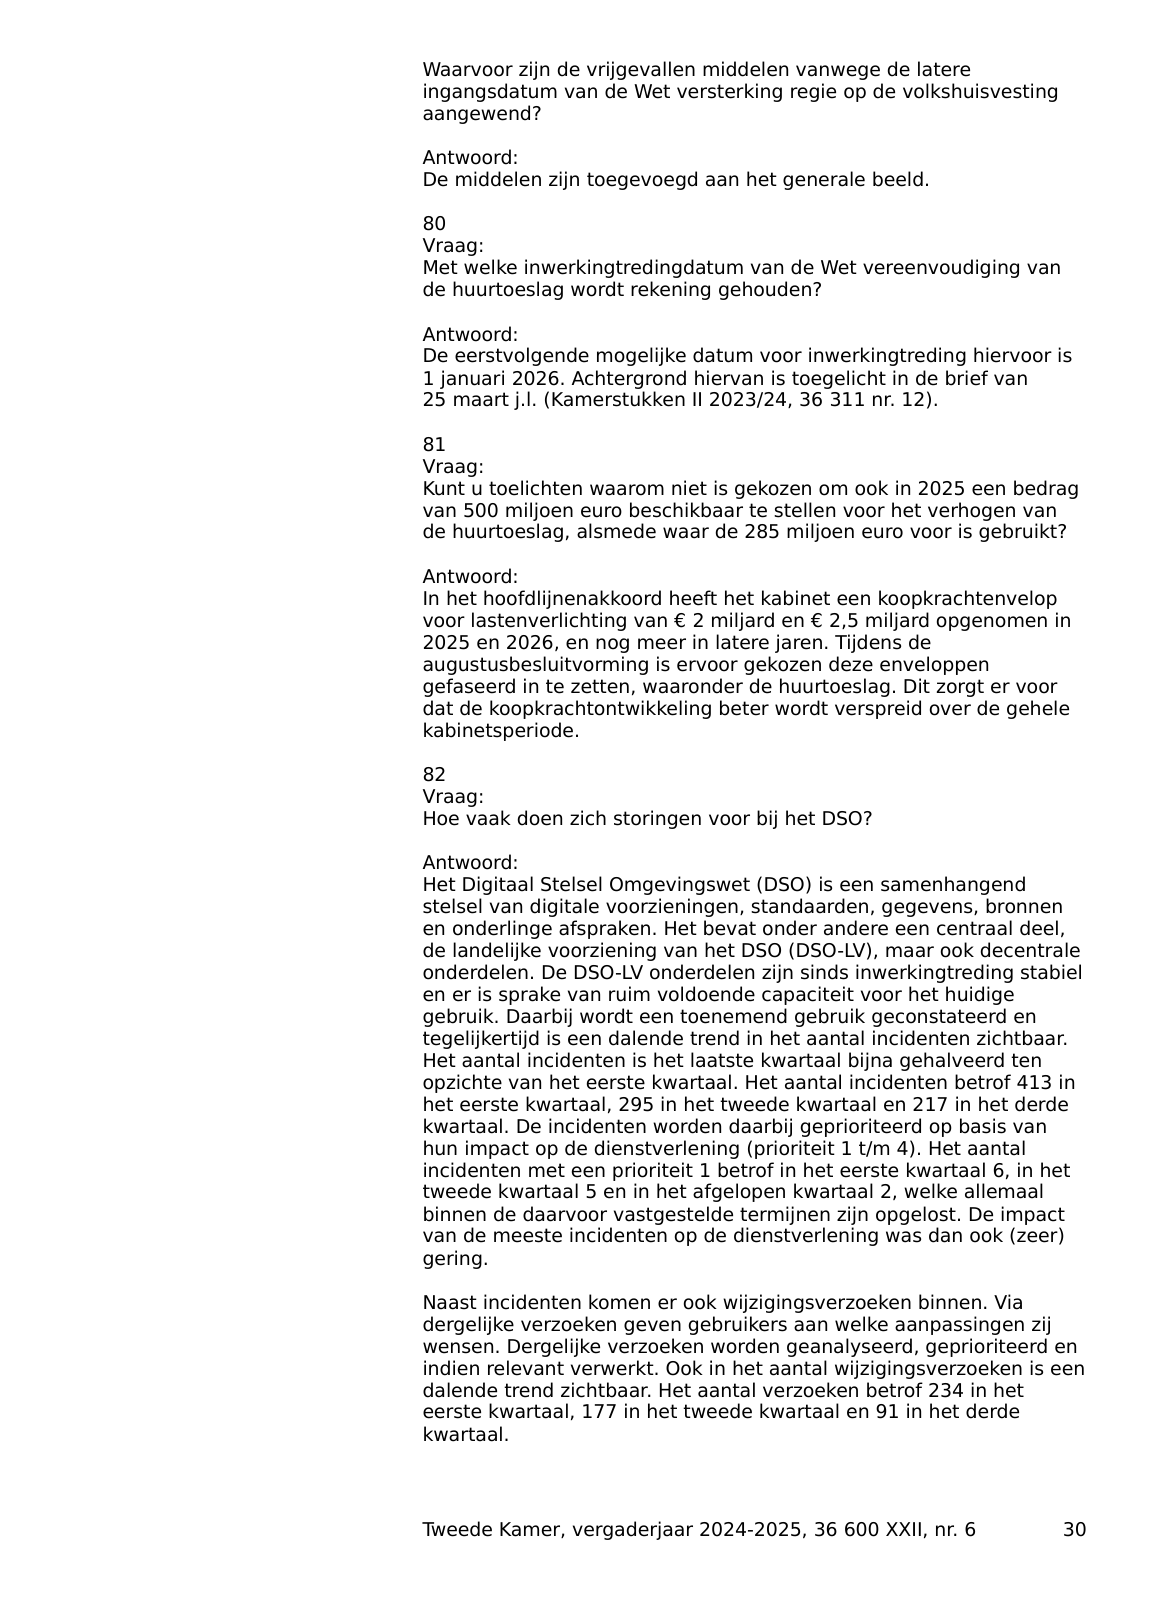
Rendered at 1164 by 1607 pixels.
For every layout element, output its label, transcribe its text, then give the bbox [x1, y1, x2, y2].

text 81 [422, 433, 1087, 456]
text Vraag: [422, 235, 1087, 257]
text Hoe vaak doen zich storingen voor bij het DSO? [422, 808, 1087, 829]
text De middelen zijn toegevoegd aan het generale beeld. [422, 169, 1087, 191]
text Antwoord: [422, 147, 1087, 169]
text De eerstvolgende mogelijke datum voor inwerkingtreding hiervoor is 1 januari 2026. Achtergrond hiervan is toegelicht in de brief van 25 maart j.l. (Kamerstukken II 2023/24, 36 311 nr. 12). [422, 345, 1087, 411]
text In het hoofdlijnenakkoord heeft het kabinet een koopkrachtenvelop voor lastenverlichting van € 2 miljard en € 2,5 miljard opgenomen in 2025 en 2026, en nog meer in latere jaren. Tijdens de augustusbesluitvorming is ervoor gekozen deze enveloppen gefaseerd in te zetten, waaronder de huurtoeslag. Dit zorgt er voor dat de koopkrachtontwikkeling beter wordt verspreid over de gehele kabinetsperiode. [422, 588, 1087, 741]
text Waarvoor zijn de vrijgevallen middelen vanwege de latere ingangsdatum van de Wet versterking regie op de volkshuisvesting aangewend? [422, 59, 1087, 125]
text Vraag: [422, 786, 1087, 808]
text Antwoord: [422, 852, 1087, 874]
text Antwoord: [422, 566, 1087, 588]
text Naast incidenten komen er ook wijzigingsverzoeken binnen. Via dergelijke verzoeken geven gebruikers aan welke aanpassingen zij wensen. Dergelijke verzoeken worden geanalyseerd, geprioriteerd en indien relevant verwerkt. Ook in het aantal wijzigingsverzoeken is een dalende trend zichtbaar. Het aantal verzoeken betrof 234 in het eerste kwartaal, 177 in het tweede kwartaal en 91 in het derde kwartaal. [422, 1292, 1087, 1445]
text Het Digitaal Stelsel Omgevingswet (DSO) is een samenhangend stelsel van digitale voorzieningen, standaarden, gegevens, bronnen en onderlinge afspraken. Het bevat onder andere een centraal deel, de landelijke voorziening van het DSO (DSO-LV), maar ook decentrale onderdelen. De DSO-LV onderdelen zijn sinds inwerkingtreding stabiel en er is sprake van ruim voldoende capaciteit voor het huidige gebruik. Daarbij wordt een toenemend gebruik geconstateerd en tegelijkertijd is een dalende trend in het aantal incidenten zichtbaar. Het aantal incidenten is het laatste kwartaal bijna gehalveerd ten opzichte van het eerste kwartaal. Het aantal incidenten betrof 413 in het eerste kwartaal, 295 in het tweede kwartaal en 217 in het derde kwartaal. De incidenten worden daarbij geprioriteerd op basis van hun impact op de dienstverlening (prioriteit 1 t/m 4). Het aantal incidenten met een prioriteit 1 betrof in het eerste kwartaal 6, in het tweede kwartaal 5 en in het afgelopen kwartaal 2, welke allemaal binnen de daarvoor vastgestelde termijnen zijn opgelost. De impact van de meeste incidenten op de dienstverlening was dan ook (zeer) gering. [422, 874, 1087, 1269]
text Vraag: [422, 456, 1087, 477]
text Met welke inwerkingtredingdatum van de Wet vereenvoudiging van de huurtoeslag wordt rekening gehouden? [422, 257, 1087, 301]
text Antwoord: [422, 323, 1087, 345]
text 80 [422, 213, 1087, 235]
text Kunt u toelichten waarom niet is gekozen om ook in 2025 een bedrag van 500 miljoen euro beschikbaar te stellen voor het verhogen van de huurtoeslag, alsmede waar de 285 miljoen euro voor is gebruikt? [422, 477, 1087, 543]
text 82 [422, 764, 1087, 786]
